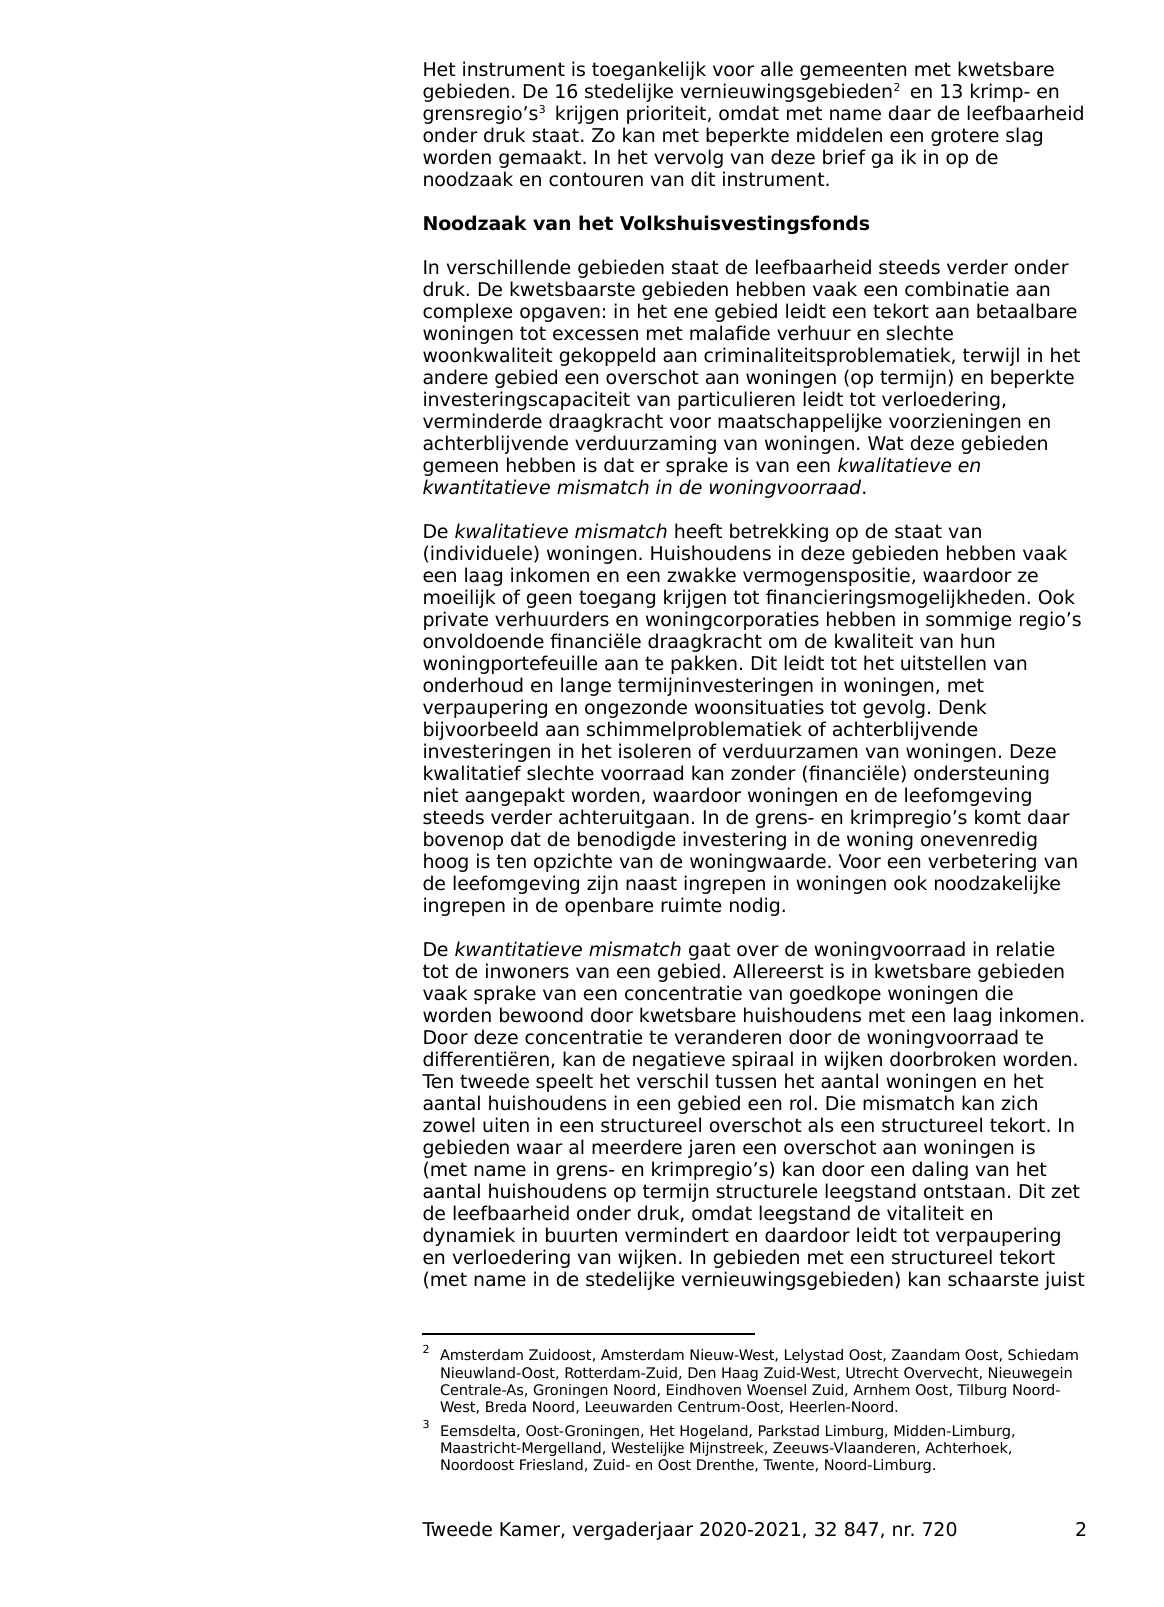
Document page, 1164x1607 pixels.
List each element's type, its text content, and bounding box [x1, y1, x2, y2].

text De kwalitatieve mismatch heeft betrekking op de staat van (individuele) woningen. Huishoudens in deze gebieden hebben vaak een laag inkomen en een zwakke vermogenspositie, waardoor ze moeilijk of geen toegang krijgen tot financieringsmogelijkheden. Ook private verhuurders en woningcorporaties hebben in sommige regio’s onvoldoende financiële draagkracht om de kwaliteit van hun woningportefeuille aan te pakken. Dit leidt tot het uitstellen van onderhoud en lange termijninvesteringen in woningen, met verpaupering en ongezonde woonsituaties tot gevolg. Denk bijvoorbeeld aan schimmelproblematiek of achterblijvende investeringen in het isoleren of verduurzamen van woningen. Deze kwalitatief slechte voorraad kan zonder (financiële) ondersteuning niet aangepakt worden, waardoor woningen en de leefomgeving steeds verder achteruitgaan. In de grens- en krimpregio’s komt daar bovenop dat de benodigde investering in de woning onevenredig hoog is ten opzichte van de woningwaarde. Voor een verbetering van de leefomgeving zijn naast ingrepen in woningen ook noodzakelijke ingrepen in de openbare ruimte nodig. [422, 521, 1087, 917]
text De kwantitatieve mismatch gaat over de woningvoorraad in relatie tot de inwoners van een gebied. Allereerst is in kwetsbare gebieden vaak sprake van een concentratie van goedkope woningen die worden bewoond door kwetsbare huishoudens met een laag inkomen. Door deze concentratie te veranderen door de woningvoorraad te differentiëren, kan de negatieve spiraal in wijken doorbroken worden. Ten tweede speelt het verschil tussen het aantal woningen en het aantal huishoudens in een gebied een rol. Die mismatch kan zich zowel uiten in een structureel overschot als een structureel tekort. In gebieden waar al meerdere jaren een overschot aan woningen is (met name in grens- en krimpregio’s) kan door een daling van het aantal huishoudens op termijn structurele leegstand ontstaan. Dit zet de leefbaarheid onder druk, omdat leegstand de vitaliteit en dynamiek in buurten vermindert en daardoor leidt tot verpaupering en verloedering van wijken. In gebieden met een structureel tekort (met name in de stedelijke vernieuwingsgebieden) kan schaarste juist [422, 939, 1087, 1291]
text Amsterdam Zuidoost, Amsterdam Nieuw-West, Lelystad Oost, Zaandam Oost, Schiedam Nieuwland-Oost, Rotterdam-Zuid, Den Haag Zuid-West, Utrecht Overvecht, Nieuwegein Centrale-As, Groningen Noord, Eindhoven Woensel Zuid, Arnhem Oost, Tilburg Noord-West, Breda Noord, Leeuwarden Centrum-Oost, Heerlen-Noord. [422, 1343, 1087, 1416]
subtitle Noodzaak van het Volkshuisvestingsfonds [422, 213, 1087, 235]
text In verschillende gebieden staat de leefbaarheid steeds verder onder druk. De kwetsbaarste gebieden hebben vaak een combinatie aan complexe opgaven: in het ene gebied leidt een tekort aan betaalbare woningen tot excessen met malafide verhuur en slechte woonkwaliteit gekoppeld aan criminaliteitsproblematiek, terwijl in het andere gebied een overschot aan woningen (op termijn) en beperkte investeringscapaciteit van particulieren leidt tot verloedering, verminderde draagkracht voor maatschappelijke voorzieningen en achterblijvende verduurzaming van woningen. Wat deze gebieden gemeen hebben is dat er sprake is van een kwalitatieve en kwantitatieve mismatch in de woningvoorraad. [422, 257, 1087, 499]
text Het instrument is toegankelijk voor alle gemeenten met kwetsbare gebieden. De 16 stedelijke vernieuwingsgebieden en 13 krimp- en grensregio’s krijgen prioriteit, omdat met name daar de leefbaarheid onder druk staat. Zo kan met beperkte middelen een grotere slag worden gemaakt. In het vervolg van deze brief ga ik in op de noodzaak en contouren van dit instrument. [422, 59, 1087, 191]
text Eemsdelta, Oost-Groningen, Het Hogeland, Parkstad Limburg, Midden-Limburg, Maastricht-Mergelland, Westelijke Mijnstreek, Zeeuws-Vlaanderen, Achterhoek, Noordoost Friesland, Zuid- en Oost Drenthe, Twente, Noord-Limburg. [422, 1418, 1087, 1474]
